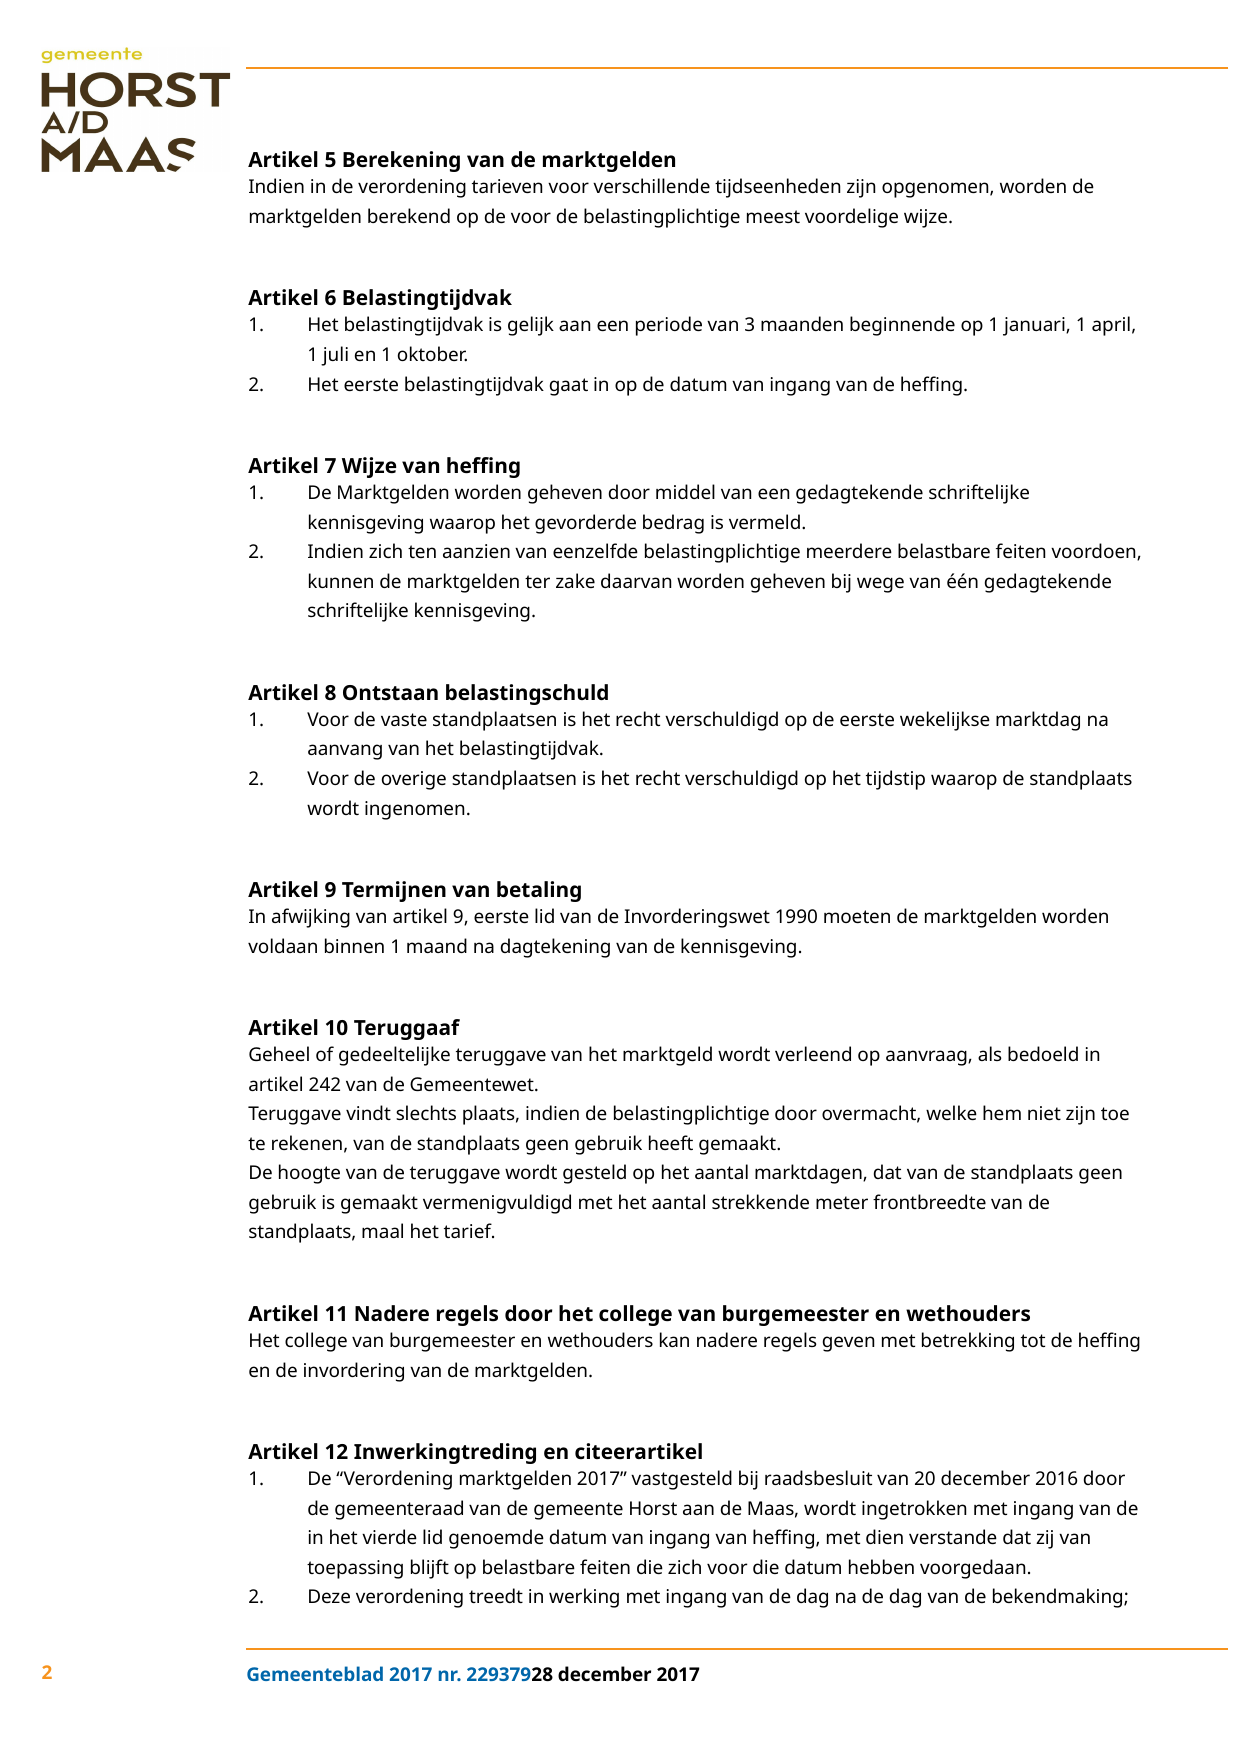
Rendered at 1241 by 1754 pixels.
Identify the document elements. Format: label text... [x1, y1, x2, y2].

text Artikel 11 Nadere regels door het college van burgemeester en wethouders [248, 1299, 1152, 1327]
list De “Verordening marktgelden 2017” vastgesteld bij raadsbesluit van 20 december 2016 door de gemeenteraad van de gemeente Horst aan de Maas, wordt ingetrokken met ingang van de in het vierde lid genoemde datum van ingang van heffing, met dien verstande dat zij van toepassing blijft op belastbare feiten die zich voor die datum hebben voorgedaan. [248, 1465, 1152, 1580]
text De hoogte van de teruggave wordt gesteld op het aantal marktdagen, dat van de standplaats geen gebruik is gemaakt vermenigvuldigd met het aantal strekkende meter frontbreedte van de standplaats, maal het tarief. [248, 1159, 1152, 1244]
text Artikel 12 Inwerkingtreding en citeerartikel [248, 1437, 1152, 1465]
text Artikel 5 Berekening van de marktgelden [248, 145, 1152, 174]
text In afwijking van artikel 9, eerste lid van de Invorderingswet 1990 moeten de marktgelden worden voldaan binnen 1 maand na dagtekening van de kennisgeving. [248, 903, 1152, 958]
text Teruggave vindt slechts plaats, indien de belastingplichtige door overmacht, welke hem niet zijn toe te rekenen, van de standplaats geen gebruik heeft gemaakt. [248, 1100, 1152, 1156]
list De Marktgelden worden geheven door middel van een gedagtekende schriftelijke kennisgeving waarop het gevorderde bedrag is vermeld. [248, 479, 1152, 534]
text Artikel 7 Wijze van heffing [248, 451, 1152, 479]
list Het eerste belastingtijdvak gaat in op de datum van ingang van de heffing. [248, 371, 1152, 397]
text Artikel 8 Ontstaan belastingschuld [248, 678, 1152, 706]
text Artikel 9 Termijnen van betaling [248, 875, 1152, 903]
list Indien zich ten aanzien van eenzelfde belastingplichtige meerdere belastbare feiten voordoen, kunnen de marktgelden ter zake daarvan worden geheven bij wege van één gedagtekende schriftelijke kennisgeving. [248, 538, 1152, 623]
text Artikel 10 Teruggaaf [248, 1013, 1152, 1041]
picture [41, 47, 231, 172]
text Indien in de verordening tarieven voor verschillende tijdseenheden zijn opgenomen, worden de marktgelden berekend op de voor de belastingplichtige meest voordelige wijze. [248, 174, 1152, 229]
text Artikel 6 Belastingtijdvak [248, 283, 1152, 312]
list Voor de vaste standplaatsen is het recht verschuldigd op de eerste wekelijkse marktdag na aanvang van het belastingtijdvak. [248, 706, 1152, 761]
text Geheel of gedeeltelijke teruggave van het marktgeld wordt verleend op aanvraag, als bedoeld in artikel 242 van de Gemeentewet. [248, 1041, 1152, 1097]
list Deze verordening treedt in werking met ingang van de dag na de dag van de bekendmaking; [248, 1583, 1152, 1609]
list Het belastingtijdvak is gelijk aan een periode van 3 maanden beginnende op 1 januari, 1 april, 1 juli en 1 oktober. [248, 312, 1152, 367]
list Voor de overige standplaatsen is het recht verschuldigd op het tijdstip waarop de standplaats wordt ingenomen. [248, 765, 1152, 821]
text Het college van burgemeester en wethouders kan nadere regels geven met betrekking tot de heffing en de invordering van de marktgelden. [248, 1327, 1152, 1382]
